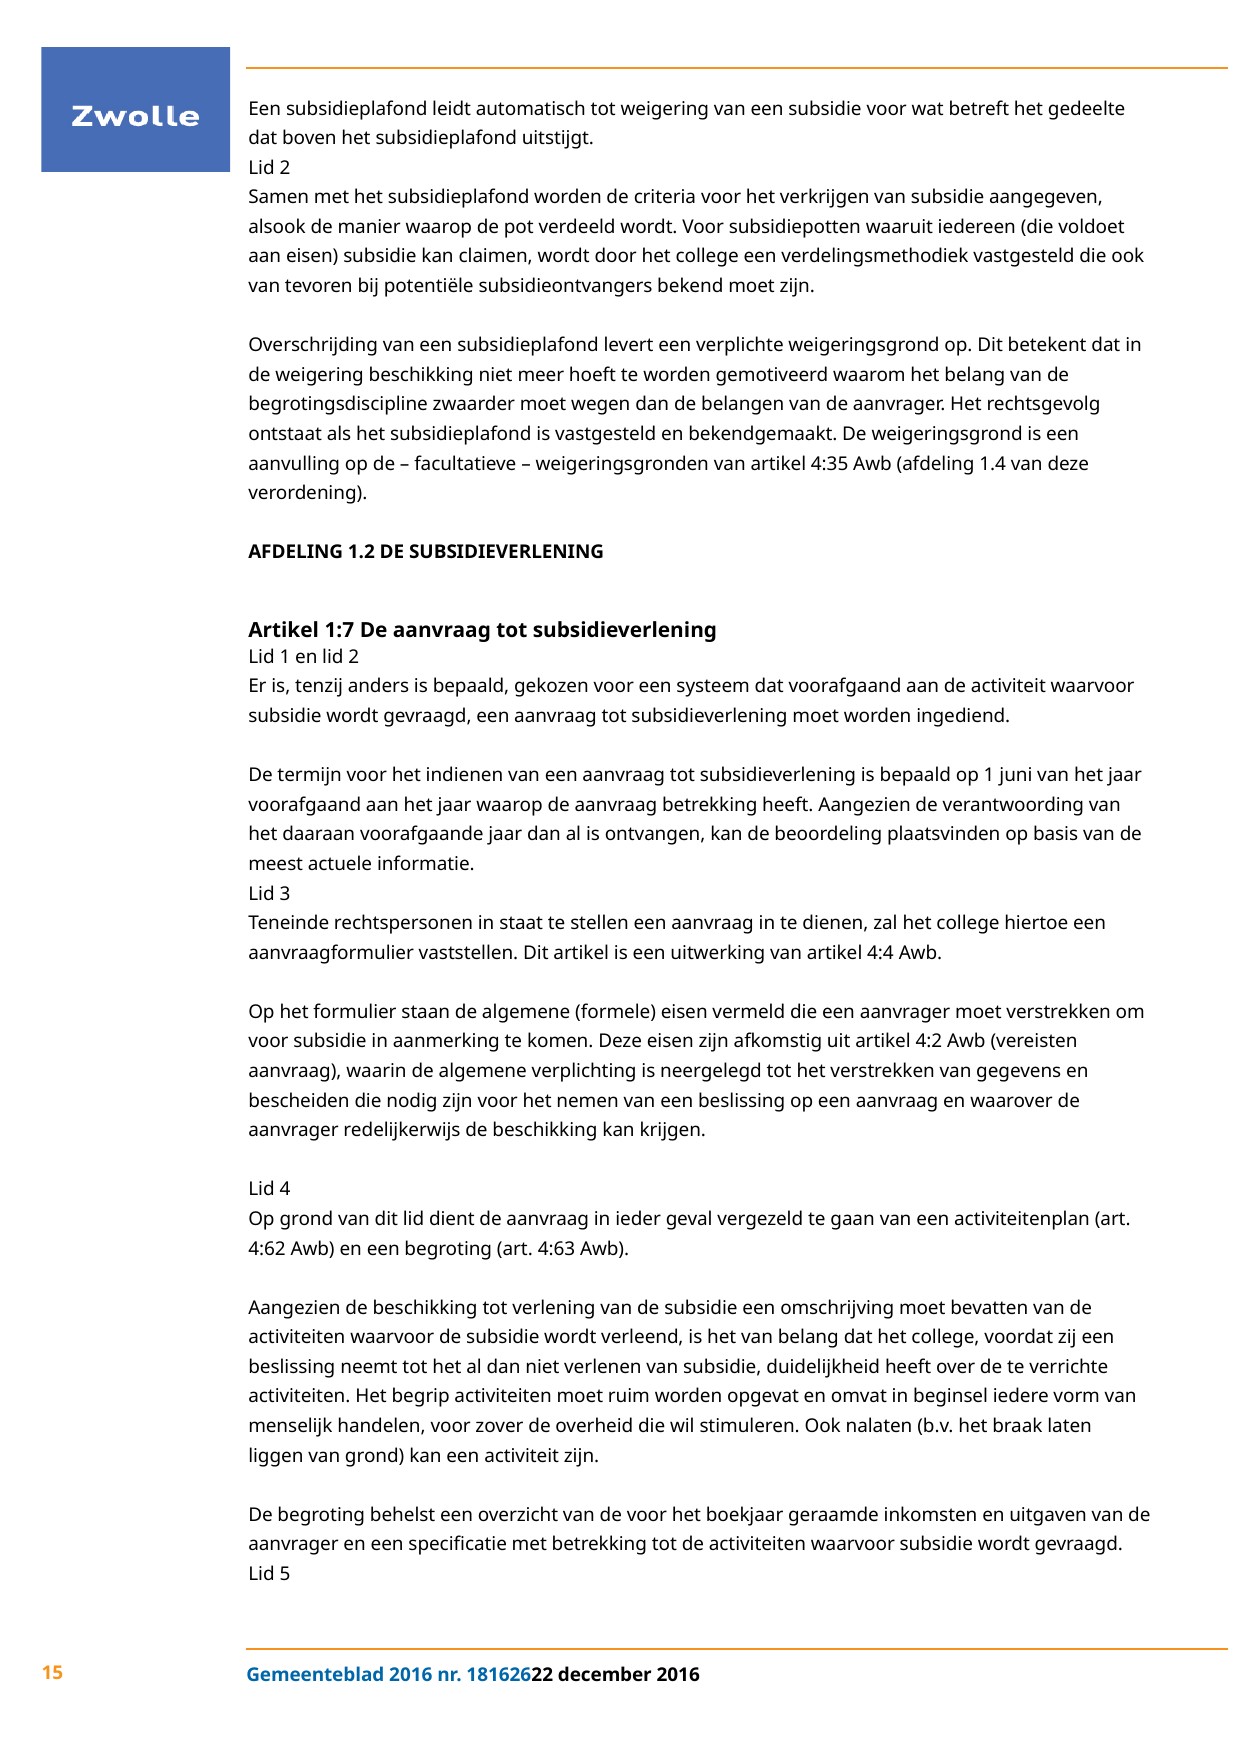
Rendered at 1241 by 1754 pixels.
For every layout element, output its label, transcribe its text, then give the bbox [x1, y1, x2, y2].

text Er is, tenzij anders is bepaald, gekozen voor een systeem dat voorafgaand aan de activiteit waarvoor subsidie wordt gevraagd, een aanvraag tot subsidieverlening moet worden ingediend. [248, 673, 1152, 728]
text Lid 3 [248, 880, 1152, 906]
text Lid 1 en lid 2 [248, 643, 1152, 669]
text Samen met het subsidieplafond worden de criteria voor het verkrijgen van subsidie aangegeven, alsook de manier waarop de pot verdeeld wordt. Voor subsidiepotten waaruit iedereen (die voldoet aan eisen) subsidie kan claimen, wordt door het college een verdelingsmethodiek vastgesteld die ook van tevoren bij potentiële subsidieontvangers bekend moet zijn. [248, 183, 1152, 298]
text Overschrijding van een subsidieplafond levert een verplichte weigeringsgrond op. Dit betekent dat in de weigering beschikking niet meer hoeft te worden gemotiveerd waarom het belang van de begrotingsdiscipline zwaarder moet wegen dan de belangen van de aanvrager. Het rechtsgevolg ontstaat als het subsidieplafond is vastgesteld en bekendgemaakt. De weigeringsgrond is een aanvulling op de – facultatieve – weigeringsgronden van artikel 4:35 Awb (afdeling 1.4 van deze verordening). [248, 331, 1152, 505]
text Op het formulier staan de algemene (formele) eisen vermeld die een aanvrager moet verstrekken om voor subsidie in aanmerking te komen. Deze eisen zijn afkomstig uit artikel 4:2 Awb (vereisten aanvraag), waarin de algemene verplichting is neergelegd tot het verstrekken van gegevens en bescheiden die nodig zijn voor het nemen van een beslissing op een aanvraag en waarover de aanvrager redelijkerwijs de beschikking kan krijgen. [248, 998, 1152, 1142]
text Artikel 1:7 De aanvraag tot subsidieverlening [248, 615, 1152, 643]
text Lid 2 [248, 154, 1152, 180]
text AFDELING 1.2 DE SUBSIDIEVERLENING [248, 538, 1152, 564]
text Teneinde rechtspersonen in staat te stellen een aanvraag in te dienen, zal het college hiertoe een aanvraagformulier vaststellen. Dit artikel is een uitwerking van artikel 4:4 Awb. [248, 909, 1152, 965]
text Een subsidieplafond leidt automatisch tot weigering van een subsidie voor wat betreft het gedeelte dat boven het subsidieplafond uitstijgt. [248, 95, 1152, 150]
text De begroting behelst een overzicht van de voor het boekjaar geraamde inkomsten en uitgaven van de aanvrager en een specificatie met betrekking tot de activiteiten waarvoor subsidie wordt gevraagd. [248, 1501, 1152, 1556]
text De termijn voor het indienen van een aanvraag tot subsidieverlening is bepaald op 1 juni van het jaar voorafgaand aan het jaar waarop de aanvraag betrekking heeft. Aangezien de verantwoording van het daaraan voorafgaande jaar dan al is ontvangen, kan de beoordeling plaatsvinden op basis van de meest actuele informatie. [248, 761, 1152, 876]
text Aangezien de beschikking tot verlening van de subsidie een omschrijving moet bevatten van de activiteiten waarvoor de subsidie wordt verleend, is het van belang dat het college, voordat zij een beslissing neemt tot het al dan niet verlenen van subsidie, duidelijkheid heeft over de te verrichte activiteiten. Het begrip activiteiten moet ruim worden opgevat en omvat in beginsel iedere vorm van menselijk handelen, voor zover de overheid die wil stimuleren. Ook nalaten (b.v. het braak laten liggen van grond) kan een activiteit zijn. [248, 1294, 1152, 1468]
text Op grond van dit lid dient de aanvraag in ieder geval vergezeld te gaan van een activiteitenplan (art. 4:62 Awb) en een begroting (art. 4:63 Awb). [248, 1205, 1152, 1261]
text Lid 4 [248, 1176, 1152, 1201]
text Lid 5 [248, 1560, 1152, 1586]
picture [41, 47, 231, 172]
